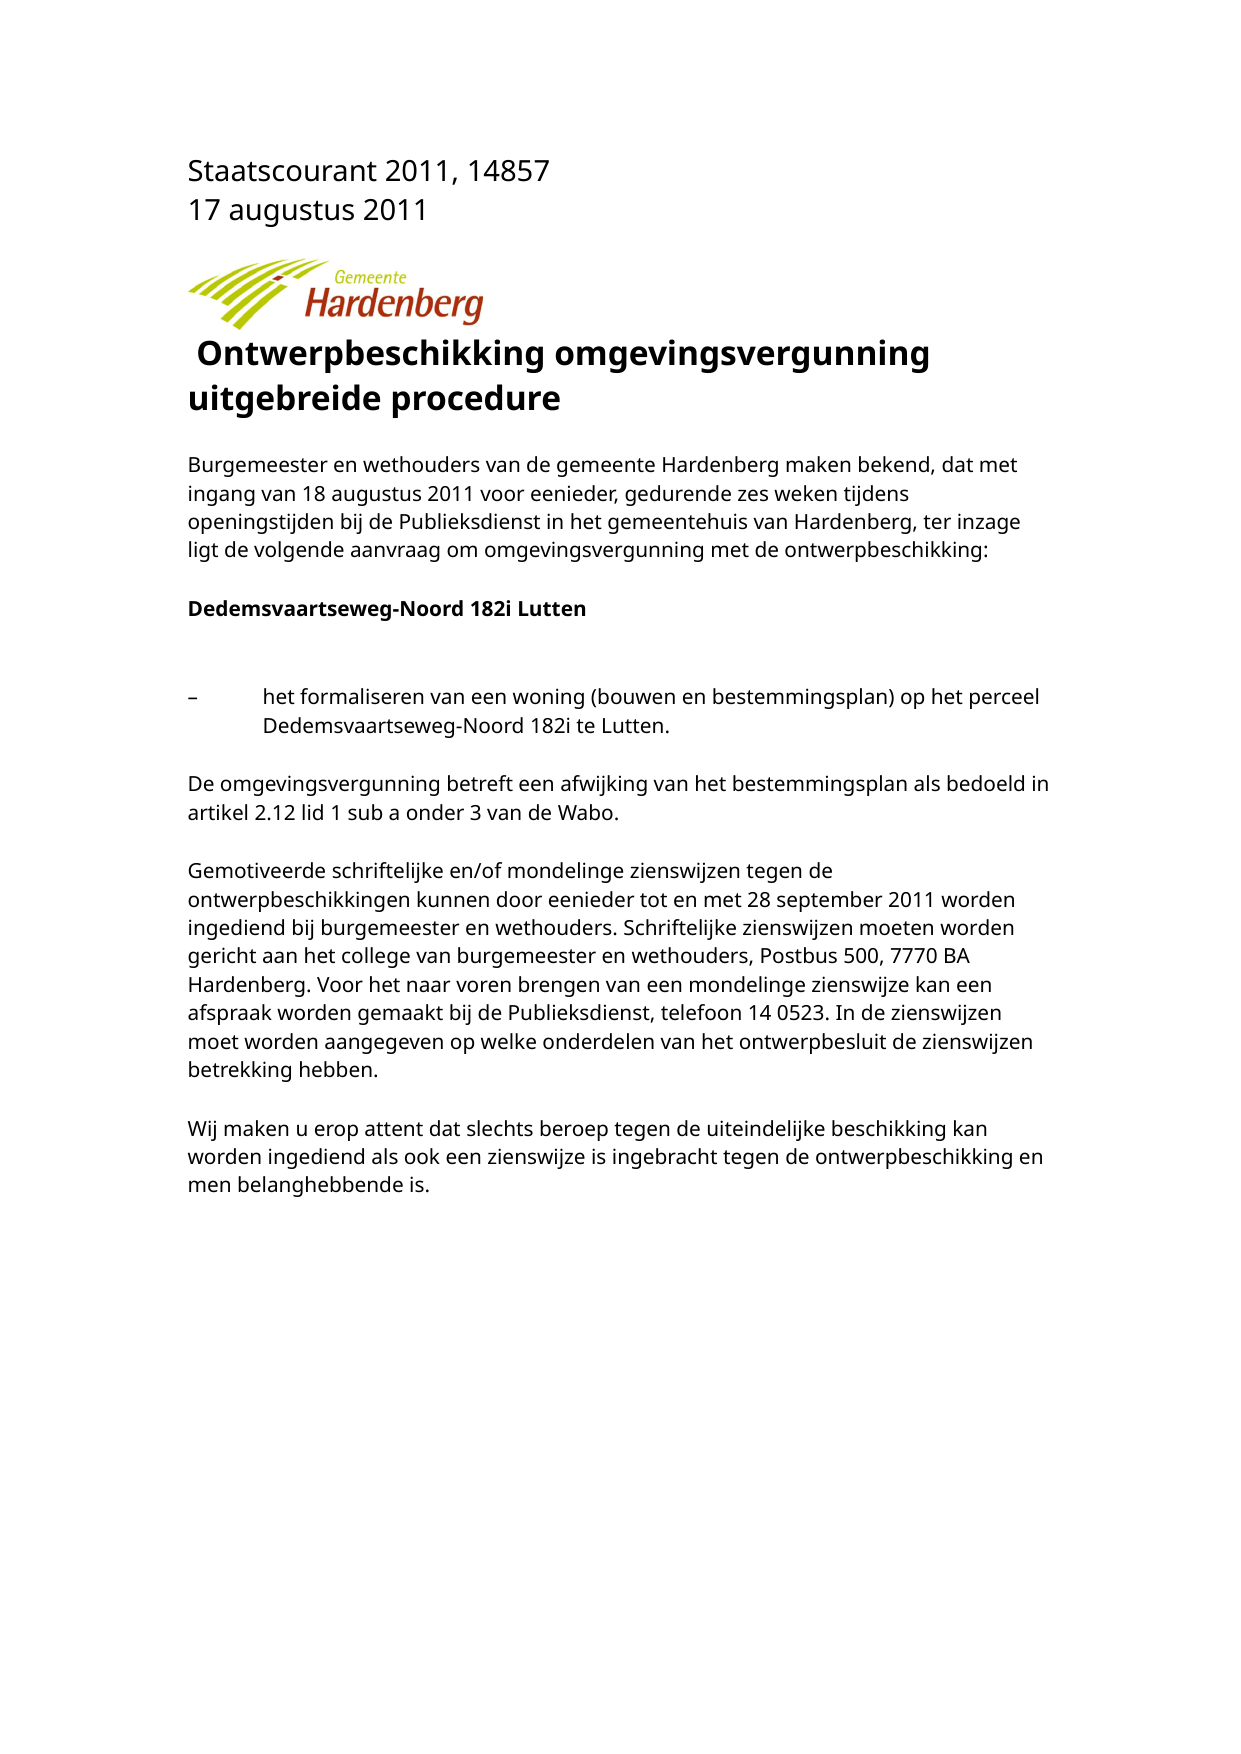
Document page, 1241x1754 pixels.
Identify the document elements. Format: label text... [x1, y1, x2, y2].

picture [187, 258, 484, 330]
text Staatscourant 2011, 14857 [187, 150, 1053, 190]
text Dedemsvaartseweg-Noord 182i Lutten [187, 594, 1053, 622]
text Wij maken u erop attent dat slechts beroep tegen de uiteindelijke beschikking kan worden ingediend als ook een zienswijze is ingebracht tegen de ontwerpbeschikking en men belanghebbende is. [187, 1114, 1053, 1199]
text Gemotiveerde schriftelijke en/of mondelinge zienswijzen tegen de ontwerpbeschikkingen kunnen door eenieder tot en met 28 september 2011 worden ingediend bij burgemeester en wethouders. Schriftelijke zienswijzen moeten worden gericht aan het college van burgemeester en wethouders, Postbus 500, 7770 BA Hardenberg. Voor het naar voren brengen van een mondelinge zienswijze kan een afspraak worden gemaakt bij de Publieksdienst, telefoon 14 0523. In de zienswijzen moet worden aangegeven op welke onderdelen van het ontwerpbesluit de zienswijzen betrekking hebben. [187, 856, 1053, 1084]
text De omgevingsvergunning betreft een afwijking van het bestemmingsplan als bedoeld in artikel 2.12 lid 1 sub a onder 3 van de Wabo. [187, 769, 1053, 826]
text Burgemeester en wethouders van de gemeente Hardenberg maken bekend, dat met ingang van 18 augustus 2011 voor eenieder, gedurende zes weken tijdens openingstijden bij de Publieksdienst in het gemeentehuis van Hardenberg, ter inzage ligt de volgende aanvraag om omgevingsvergunning met de ontwerpbeschikking: [187, 450, 1053, 564]
text 17 augustus 2011 [187, 190, 1053, 229]
subtitle Ontwerpbeschikking omgevingsvergunning uitgebreide procedure [187, 271, 1053, 420]
list het formaliseren van een woning (bouwen en bestemmingsplan) op het perceel Dedemsvaartseweg-Noord 182i te Lutten. [187, 682, 1053, 739]
